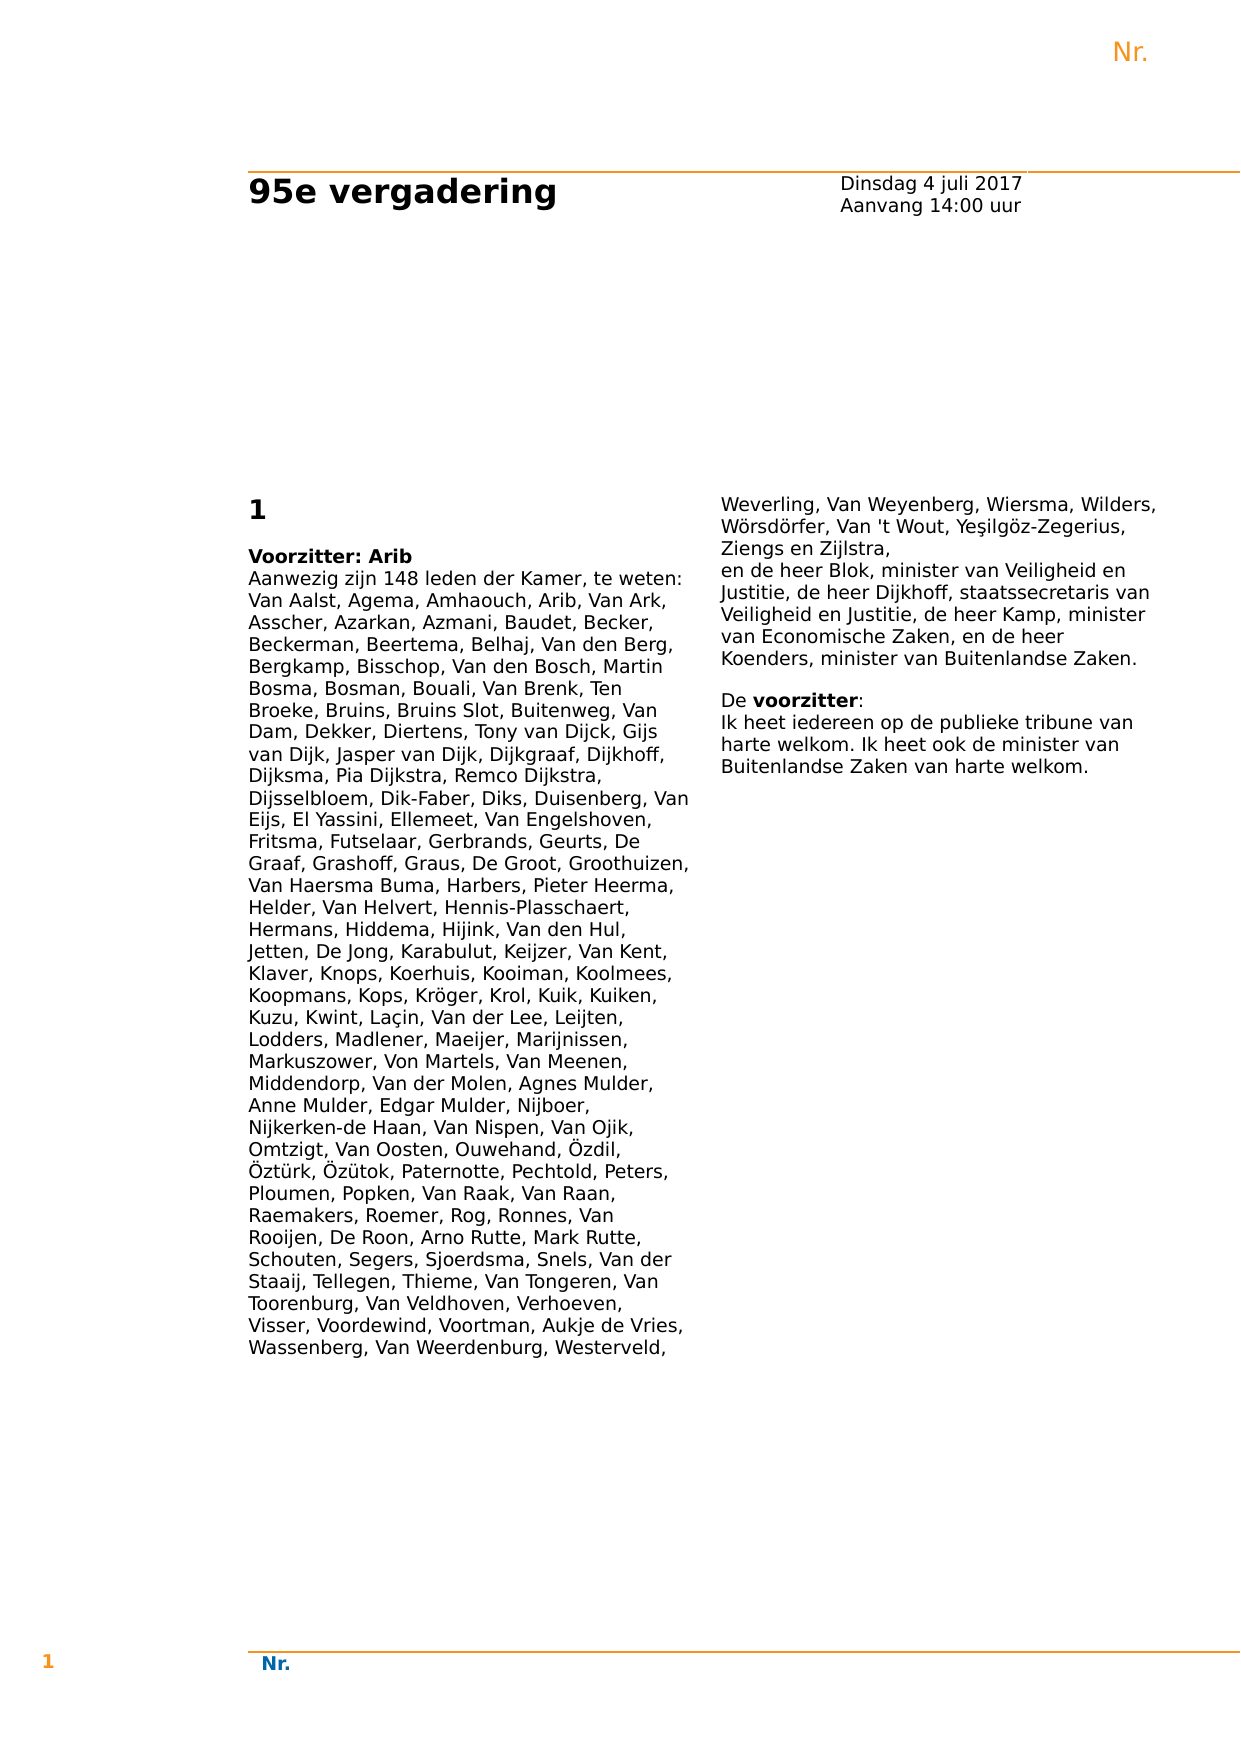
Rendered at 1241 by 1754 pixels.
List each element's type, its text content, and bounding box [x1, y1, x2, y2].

title 1 [248, 494, 691, 526]
text Van Aalst, Agema, Amhaouch, Arib, Van Ark, Asscher, Azarkan, Azmani, Baudet, Becker, Beckerman, Beertema, Belhaj, Van den Berg, Bergkamp, Bisschop, Van den Bosch, Martin Bosma, Bosman, Bouali, Van Brenk, Ten Broeke, Bruins, Bruins Slot, Buitenweg, Van Dam, Dekker, Diertens, Tony van Dijck, Gijs van Dijk, Jasper van Dijk, Dijkgraaf, Dijkhoff, Dijksma, Pia Dijkstra, Remco Dijkstra, Dijsselbloem, Dik-Faber, Diks, Duisenberg, Van Eijs, El Yassini, Ellemeet, Van Engelshoven, Fritsma, Futselaar, Gerbrands, Geurts, De Graaf, Grashoff, Graus, De Groot, Groothuizen, Van Haersma Buma, Harbers, Pieter Heerma, Helder, Van Helvert, Hennis-Plasschaert, Hermans, Hiddema, Hijink, Van den Hul, Jetten, De Jong, Karabulut, Keijzer, Van Kent, Klaver, Knops, Koerhuis, Kooiman, Koolmees, Koopmans, Kops, Kröger, Krol, Kuik, Kuiken, Kuzu, Kwint, Laçin, Van der Lee, Leijten, Lodders, Madlener, Maeijer, Marijnissen, Markuszower, Von Martels, Van Meenen, Middendorp, Van der Molen, Agnes Mulder, Anne Mulder, Edgar Mulder, Nijboer, Nijkerken-de Haan, Van Nispen, Van Ojik, Omtzigt, Van Oosten, Ouwehand, Özdil, Öztürk, Özütok, Paternotte, Pechtold, Peters, Ploumen, Popken, Van Raak, Van Raan, Raemakers, Roemer, Rog, Ronnes, Van Rooijen, De Roon, Arno Rutte, Mark Rutte, Schouten, Segers, Sjoerdsma, Snels, Van der Staaij, Tellegen, Thieme, Van Tongeren, Van Toorenburg, Van Veldhoven, Verhoeven, Visser, Voordewind, Voortman, Aukje de Vries, Wassenberg, Van Weerdenburg, Westerveld, [248, 589, 691, 1359]
table_header Dinsdag 4 juli 2017 [840, 173, 1163, 195]
text Voorzitter: Arib [248, 546, 691, 568]
text Ik heet iedereen op de publieke tribune van harte welkom. Ik heet ook de minister van Buitenlandse Zaken van harte welkom. [721, 712, 1163, 778]
text Aanwezig zijn 148 leden der Kamer, te weten: [248, 568, 691, 589]
text Weverling, Van Weyenberg, Wiersma, Wilders, Wörsdörfer, Van 't Wout, Yeşilgöz-Zegerius, Ziengs en Zijlstra, [721, 494, 1163, 560]
table_cell Aanvang 14:00 uur [840, 195, 1163, 217]
text en de heer Blok, minister van Veiligheid en Justitie, de heer Dijkhoff, staatssecretaris van Veiligheid en Justitie, de heer Kamp, minister van Economische Zaken, en de heer Koenders, minister van Buitenlandse Zaken. [721, 560, 1163, 670]
table_header 95e vergadering [248, 173, 840, 217]
text De voorzitter: [721, 690, 1163, 712]
